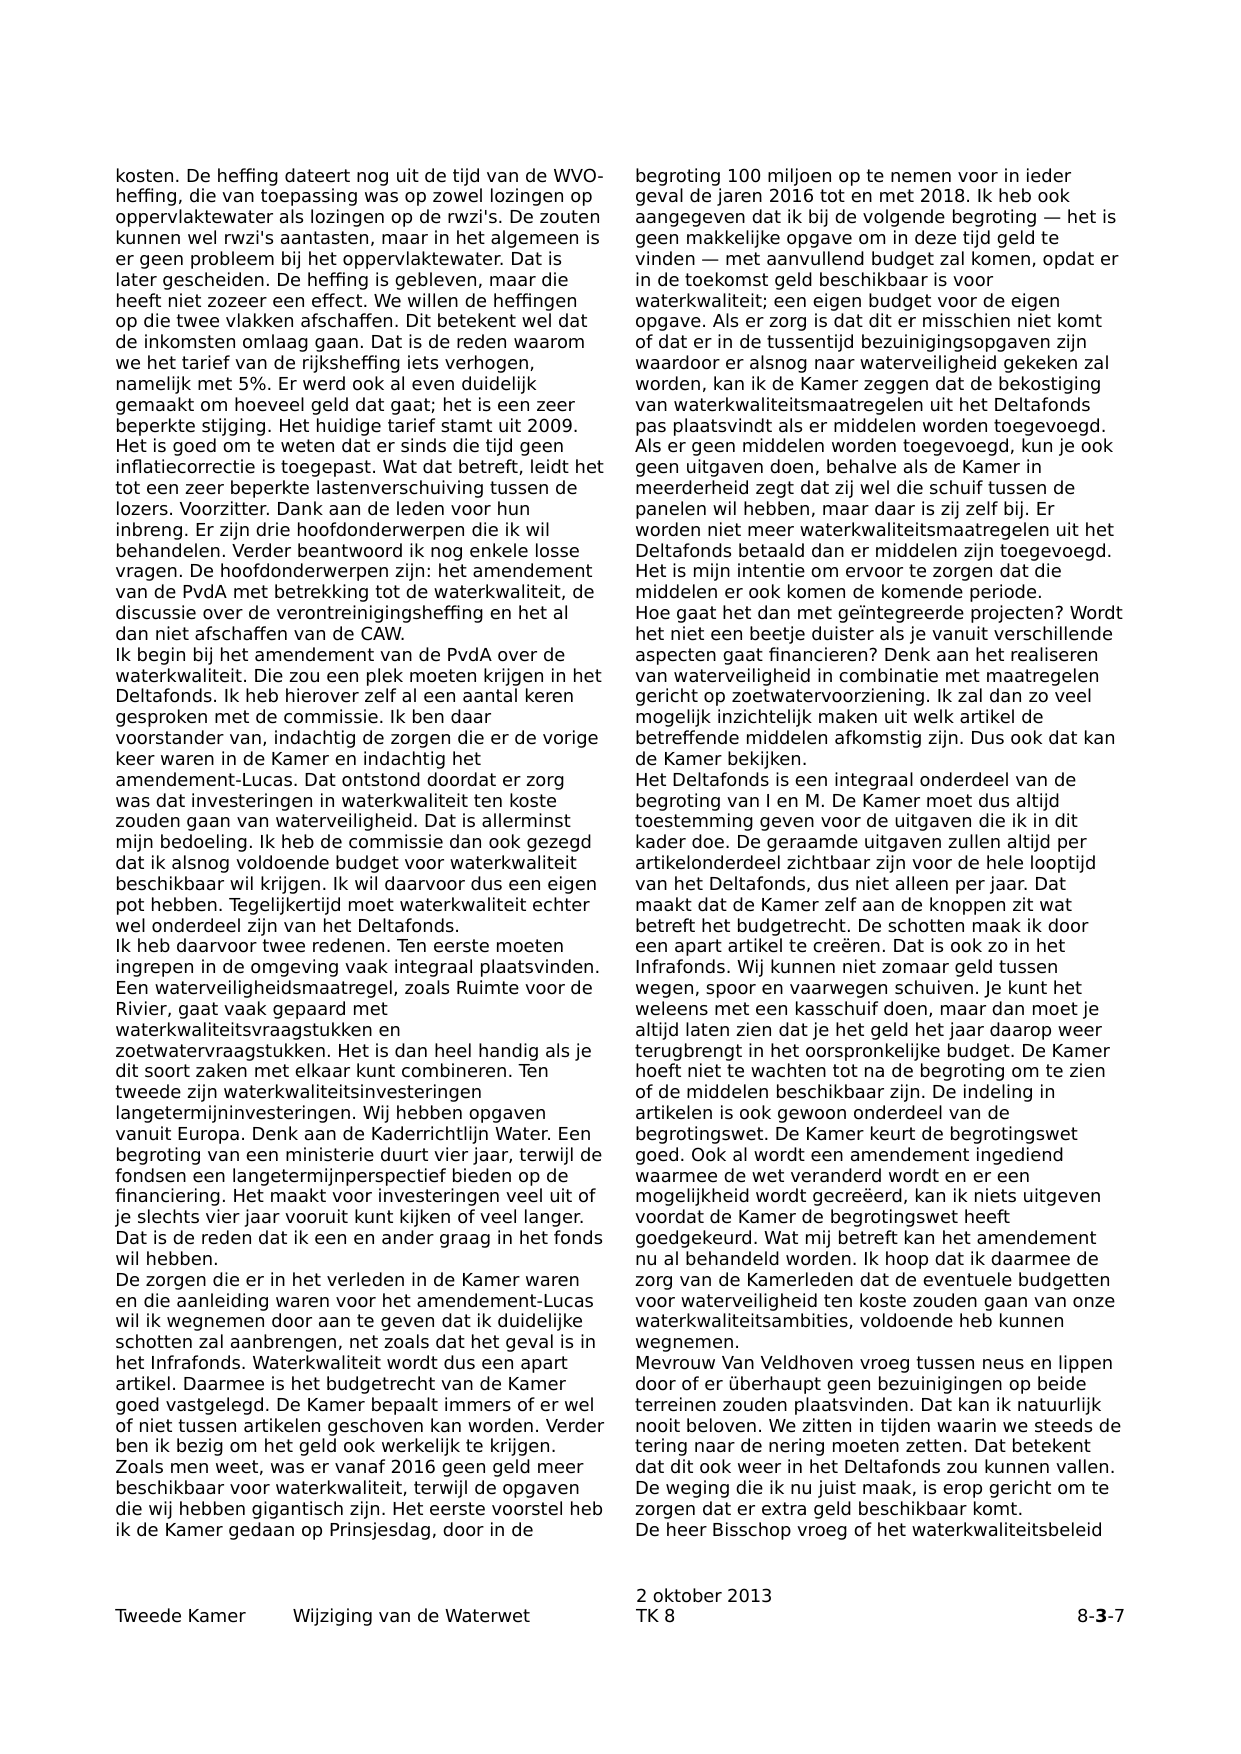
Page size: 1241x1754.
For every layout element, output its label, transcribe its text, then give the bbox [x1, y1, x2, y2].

text begroting 100 miljoen op te nemen voor in ieder geval de jaren 2016 tot en met 2018. Ik heb ook aangegeven dat ik bij de volgende begroting — het is geen makkelijke opgave om in deze tijd geld te vinden — met aanvullend budget zal komen, opdat er in de toekomst geld beschikbaar is voor waterkwaliteit; een eigen budget voor de eigen opgave. Als er zorg is dat dit er misschien niet komt of dat er in de tussentijd bezuinigingsopgaven zijn waardoor er alsnog naar waterveiligheid gekeken zal worden, kan ik de Kamer zeggen dat de bekostiging van waterkwaliteitsmaatregelen uit het Deltafonds pas plaatsvindt als er middelen worden toegevoegd. Als er geen middelen worden toegevoegd, kun je ook geen uitgaven doen, behalve als de Kamer in meerderheid zegt dat zij wel die schuif tussen de panelen wil hebben, maar daar is zij zelf bij. Er worden niet meer waterkwaliteitsmaatregelen uit het Deltafonds betaald dan er middelen zijn toegevoegd. Het is mijn intentie om ervoor te zorgen dat die middelen er ook komen de komende periode. [635, 165, 1125, 603]
text De zorgen die er in het verleden in de Kamer waren en die aanleiding waren voor het amendement-Lucas wil ik wegnemen door aan te geven dat ik duidelijke schotten zal aanbrengen, net zoals dat het geval is in het Infrafonds. Waterkwaliteit wordt dus een apart artikel. Daarmee is het budgetrecht van de Kamer goed vastgelegd. De Kamer bepaalt immers of er wel of niet tussen artikelen geschoven kan worden. Verder ben ik bezig om het geld ook werkelijk te krijgen. Zoals men weet, was er vanaf 2016 geen geld meer beschikbaar voor waterkwaliteit, terwijl de opgaven die wij hebben gigantisch zijn. Het eerste voorstel heb ik de Kamer gedaan op Prinsjesdag, door in de [115, 1269, 605, 1540]
text Ik begin bij het amendement van de PvdA over de waterkwaliteit. Die zou een plek moeten krijgen in het Deltafonds. Ik heb hierover zelf al een aantal keren gesproken met de commissie. Ik ben daar voorstander van, indachtig de zorgen die er de vorige keer waren in de Kamer en indachtig het amendement-Lucas. Dat ontstond doordat er zorg was dat investeringen in waterkwaliteit ten koste zouden gaan van waterveiligheid. Dat is allerminst mijn bedoeling. Ik heb de commissie dan ook gezegd dat ik alsnog voldoende budget voor waterkwaliteit beschikbaar wil krijgen. Ik wil daarvoor dus een eigen pot hebben. Tegelijkertijd moet waterkwaliteit echter wel onderdeel zijn van het Deltafonds. [115, 644, 605, 936]
text Hoe gaat het dan met geïntegreerde projecten? Wordt het niet een beetje duister als je vanuit verschillende aspecten gaat financieren? Denk aan het realiseren van waterveiligheid in combinatie met maatregelen gericht op zoetwatervoorziening. Ik zal dan zo veel mogelijk inzichtelijk maken uit welk artikel de betreffende middelen afkomstig zijn. Dus ook dat kan de Kamer bekijken. [635, 603, 1125, 769]
text Mevrouw Van Veldhoven vroeg tussen neus en lippen door of er überhaupt geen bezuinigingen op beide terreinen zouden plaatsvinden. Dat kan ik natuurlijk nooit beloven. We zitten in tijden waarin we steeds de tering naar de nering moeten zetten. Dat betekent dat dit ook weer in het Deltafonds zou kunnen vallen. De weging die ik nu juist maak, is erop gericht om te zorgen dat er extra geld beschikbaar komt. [635, 1353, 1125, 1519]
text Ik heb daarvoor twee redenen. Ten eerste moeten ingrepen in de omgeving vaak integraal plaatsvinden. Een waterveiligheidsmaatregel, zoals Ruimte voor de Rivier, gaat vaak gepaard met waterkwaliteitsvraagstukken en zoetwatervraagstukken. Het is dan heel handig als je dit soort zaken met elkaar kunt combineren. Ten tweede zijn waterkwaliteitsinvesteringen langetermijninvesteringen. Wij hebben opgaven vanuit Europa. Denk aan de Kaderrichtlijn Water. Een begroting van een ministerie duurt vier jaar, terwijl de fondsen een langetermijnperspectief bieden op de financiering. Het maakt voor investeringen veel uit of je slechts vier jaar vooruit kunt kijken of veel langer. Dat is de reden dat ik een en ander graag in het fonds wil hebben. [115, 936, 605, 1269]
text kosten. De heffing dateert nog uit de tijd van de WVO-heffing, die van toepassing was op zowel lozingen op oppervlaktewater als lozingen op de rwzi's. De zouten kunnen wel rwzi's aantasten, maar in het algemeen is er geen probleem bij het oppervlaktewater. Dat is later gescheiden. De heffing is gebleven, maar die heeft niet zozeer een effect. We willen de heffingen op die twee vlakken afschaffen. Dit betekent wel dat de inkomsten omlaag gaan. Dat is de reden waarom we het tarief van de rijksheffing iets verhogen, namelijk met 5%. Er werd ook al even duidelijk gemaakt om hoeveel geld dat gaat; het is een zeer beperkte stijging. Het huidige tarief stamt uit 2009. Het is goed om te weten dat er sinds die tijd geen inflatiecorrectie is toegepast. Wat dat betreft, leidt het tot een zeer beperkte lastenverschuiving tussen de lozers. Voorzitter. Dank aan de leden voor hun inbreng. Er zijn drie hoofdonderwerpen die ik wil behandelen. Verder beantwoord ik nog enkele losse vragen. De hoofdonderwerpen zijn: het amendement van de PvdA met betrekking tot de waterkwaliteit, de discussie over de verontreinigingsheffing en het al dan niet afschaffen van de CAW. [115, 165, 605, 644]
text De heer Bisschop vroeg of het waterkwaliteitsbeleid [635, 1519, 1125, 1540]
text Het Deltafonds is een integraal onderdeel van de begroting van I en M. De Kamer moet dus altijd toestemming geven voor de uitgaven die ik in dit kader doe. De geraamde uitgaven zullen altijd per artikelonderdeel zichtbaar zijn voor de hele looptijd van het Deltafonds, dus niet alleen per jaar. Dat maakt dat de Kamer zelf aan de knoppen zit wat betreft het budgetrecht. De schotten maak ik door een apart artikel te creëren. Dat is ook zo in het Infrafonds. Wij kunnen niet zomaar geld tussen wegen, spoor en vaarwegen schuiven. Je kunt het weleens met een kasschuif doen, maar dan moet je altijd laten zien dat je het geld het jaar daarop weer terugbrengt in het oorspronkelijke budget. De Kamer hoeft niet te wachten tot na de begroting om te zien of de middelen beschikbaar zijn. De indeling in artikelen is ook gewoon onderdeel van de begrotingswet. De Kamer keurt de begrotingswet goed. Ook al wordt een amendement ingediend waarmee de wet veranderd wordt en er een mogelijkheid wordt gecreëerd, kan ik niets uitgeven voordat de Kamer de begrotingswet heeft goedgekeurd. Wat mij betreft kan het amendement nu al behandeld worden. Ik hoop dat ik daarmee de zorg van de Kamerleden dat de eventuele budgetten voor waterveiligheid ten koste zouden gaan van onze waterkwaliteitsambities, voldoende heb kunnen wegnemen. [635, 769, 1125, 1353]
